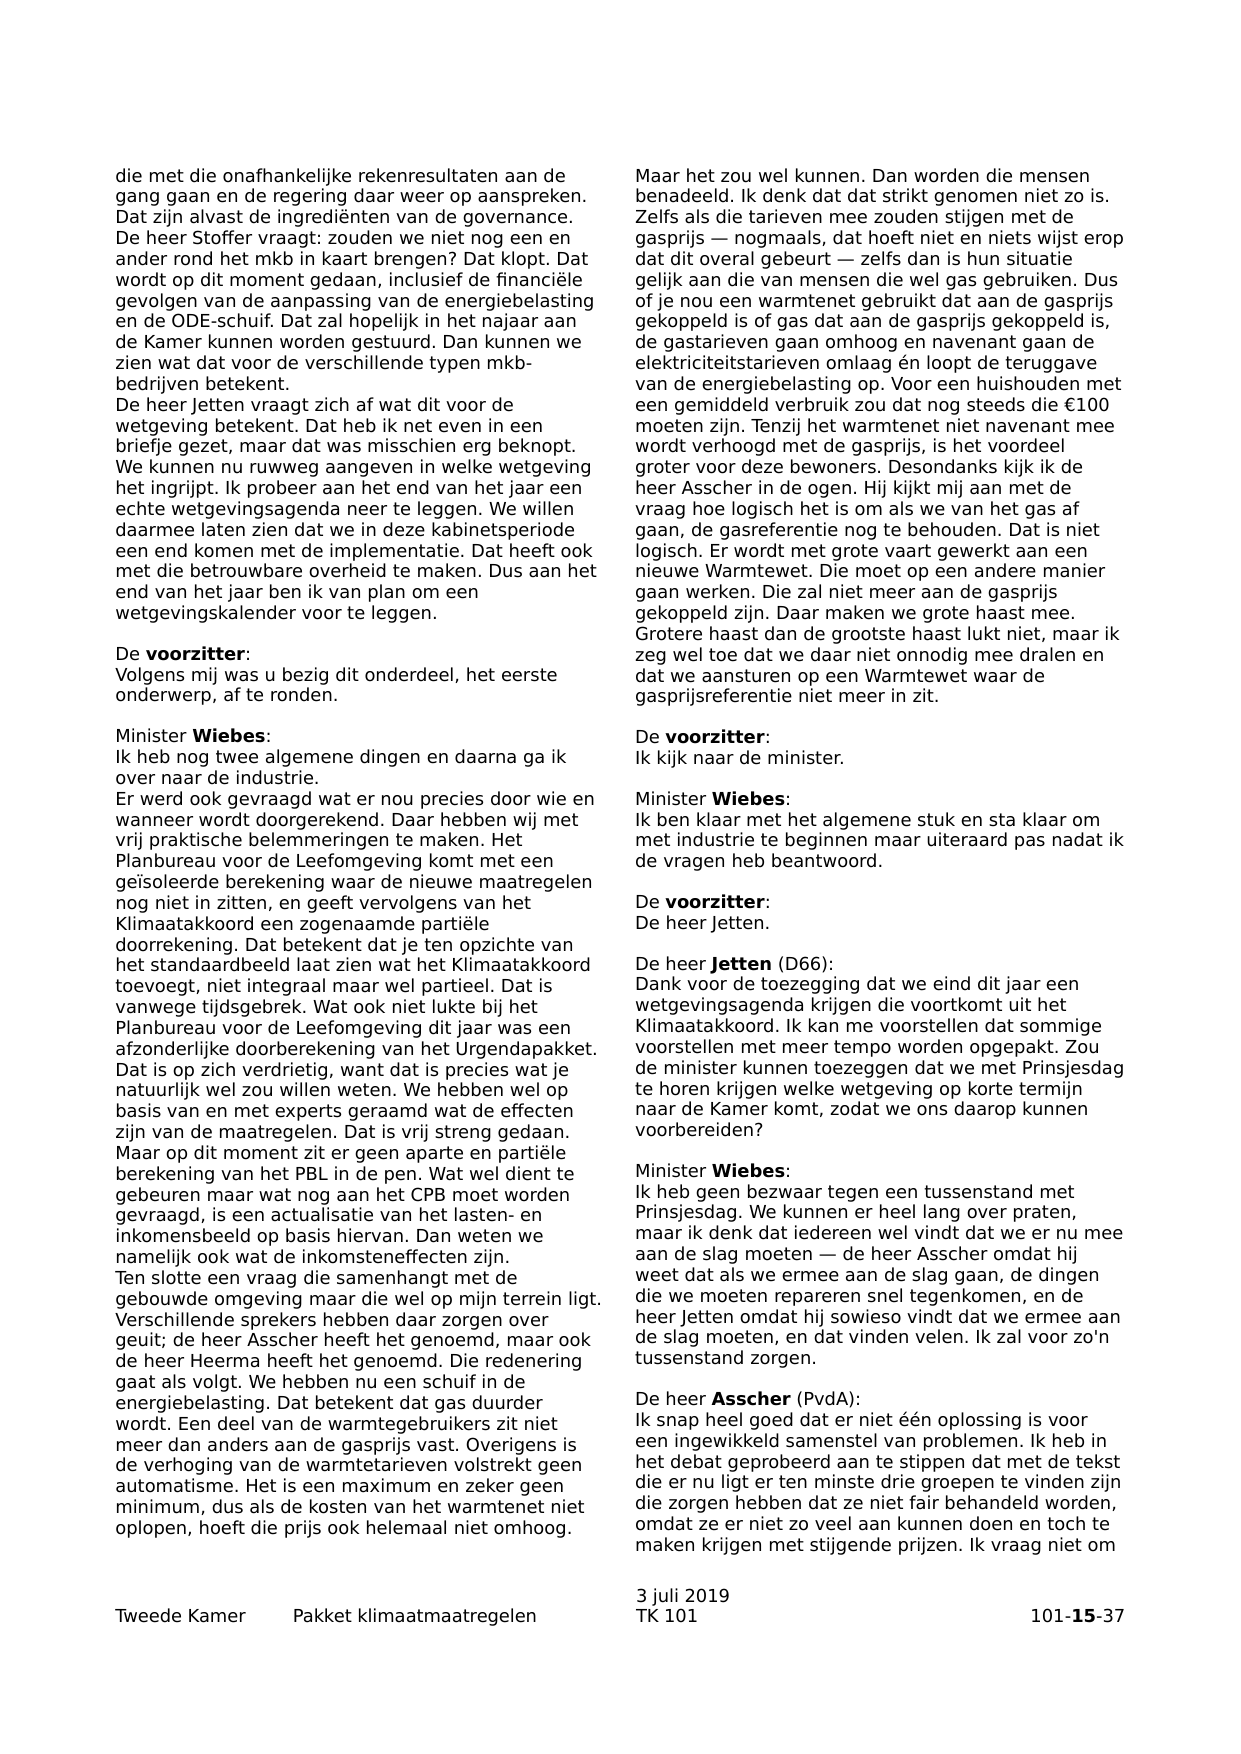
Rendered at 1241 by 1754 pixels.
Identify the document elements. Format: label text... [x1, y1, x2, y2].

text Ik snap heel goed dat er niet één oplossing is voor een ingewikkeld samenstel van problemen. Ik heb in het debat geprobeerd aan te stippen dat met de tekst die er nu ligt er ten minste drie groepen te vinden zijn die zorgen hebben dat ze niet fair behandeld worden, omdat ze er niet zo veel aan kunnen doen en toch te maken krijgen met stijgende prijzen. Ik vraag niet om [635, 1410, 1125, 1556]
text Ik heb geen bezwaar tegen een tussenstand met Prinsjesdag. We kunnen er heel lang over praten, maar ik denk dat iedereen wel vindt dat we er nu mee aan de slag moeten — de heer Asscher omdat hij weet dat als we ermee aan de slag gaan, de dingen die we moeten repareren snel tegenkomen, en de heer Jetten omdat hij sowieso vindt dat we ermee aan de slag moeten, en dat vinden velen. Ik zal voor zo'n tussenstand zorgen. [635, 1181, 1125, 1369]
text Volgens mij was u bezig dit onderdeel, het eerste onderwerp, af te ronden. [115, 664, 605, 706]
text Ik ben klaar met het algemene stuk en sta klaar om met industrie te beginnen maar uiteraard pas nadat ik de vragen heb beantwoord. [635, 809, 1125, 872]
text Ten slotte een vraag die samenhangt met de gebouwde omgeving maar die wel op mijn terrein ligt. Verschillende sprekers hebben daar zorgen over geuit; de heer Asscher heeft het genoemd, maar ook de heer Heerma heeft het genoemd. Die redenering gaat als volgt. We hebben nu een schuif in de energiebelasting. Dat betekent dat gas duurder wordt. Een deel van de warmtegebruikers zit niet meer dan anders aan de gasprijs vast. Overigens is de verhoging van de warmtetarieven volstrekt geen automatisme. Het is een maximum en zeker geen minimum, dus als de kosten van het warmtenet niet oplopen, hoeft die prijs ook helemaal niet omhoog. [115, 1268, 605, 1538]
text Ik kijk naar de minister. [635, 748, 1125, 768]
text Maar het zou wel kunnen. Dan worden die mensen benadeeld. Ik denk dat dat strikt genomen niet zo is. Zelfs als die tarieven mee zouden stijgen met de gasprijs — nogmaals, dat hoeft niet en niets wijst erop dat dit overal gebeurt — zelfs dan is hun situatie gelijk aan die van mensen die wel gas gebruiken. Dus of je nou een warmtenet gebruikt dat aan de gasprijs gekoppeld is of gas dat aan de gasprijs gekoppeld is, de gastarieven gaan omhoog en navenant gaan de elektriciteitstarieven omlaag én loopt de teruggave van de energiebelasting op. Voor een huishouden met een gemiddeld verbruik zou dat nog steeds die €100 moeten zijn. Tenzij het warmtenet niet navenant mee wordt verhoogd met de gasprijs, is het voordeel groter voor deze bewoners. Desondanks kijk ik de heer Asscher in de ogen. Hij kijkt mij aan met de vraag hoe logisch het is om als we van het gas af gaan, de gasreferentie nog te behouden. Dat is niet logisch. Er wordt met grote vaart gewerkt aan een nieuwe Warmtewet. Die moet op een andere manier gaan werken. Die zal niet meer aan de gasprijs gekoppeld zijn. Daar maken we grote haast mee. Grotere haast dan de grootste haast lukt niet, maar ik zeg wel toe dat we daar niet onnodig mee dralen en dat we aansturen op een Warmtewet waar de gasprijsreferentie niet meer in zit. [635, 165, 1125, 707]
text De heer Asscher (PvdA): [635, 1389, 1125, 1410]
text De heer Jetten. [635, 912, 1125, 933]
text Minister Wiebes: [635, 1161, 1125, 1181]
text Minister Wiebes: [115, 726, 605, 747]
text Dank voor de toezegging dat we eind dit jaar een wetgevingsagenda krijgen die voortkomt uit het Klimaatakkoord. Ik kan me voorstellen dat sommige voorstellen met meer tempo worden opgepakt. Zou de minister kunnen toezeggen dat we met Prinsjesdag te horen krijgen welke wetgeving op korte termijn naar de Kamer komt, zodat we ons daarop kunnen voorbereiden? [635, 974, 1125, 1141]
text De heer Stoffer vraagt: zouden we niet nog een en ander rond het mkb in kaart brengen? Dat klopt. Dat wordt op dit moment gedaan, inclusief de financiële gevolgen van de aanpassing van de energiebelasting en de ODE-schuif. Dat zal hopelijk in het najaar aan de Kamer kunnen worden gestuurd. Dan kunnen we zien wat dat voor de verschillende typen mkb-bedrijven betekent. [115, 228, 605, 394]
text De voorzitter: [635, 892, 1125, 912]
text De voorzitter: [115, 644, 605, 664]
text die met die onafhankelijke rekenresultaten aan de gang gaan en de regering daar weer op aanspreken. Dat zijn alvast de ingrediënten van de governance. [115, 165, 605, 228]
text De heer Jetten (D66): [635, 953, 1125, 974]
text Er werd ook gevraagd wat er nou precies door wie en wanneer wordt doorgerekend. Daar hebben wij met vrij praktische belemmeringen te maken. Het Planbureau voor de Leefomgeving komt met een geïsoleerde berekening waar de nieuwe maatregelen nog niet in zitten, en geeft vervolgens van het Klimaatakkoord een zogenaamde partiële doorrekening. Dat betekent dat je ten opzichte van het standaardbeeld laat zien wat het Klimaatakkoord toevoegt, niet integraal maar wel partieel. Dat is vanwege tijdsgebrek. Wat ook niet lukte bij het Planbureau voor de Leefomgeving dit jaar was een afzonderlijke doorberekening van het Urgendapakket. Dat is op zich verdrietig, want dat is precies wat je natuurlijk wel zou willen weten. We hebben wel op basis van en met experts geraamd wat de effecten zijn van de maatregelen. Dat is vrij streng gedaan. Maar op dit moment zit er geen aparte en partiële berekening van het PBL in de pen. Wat wel dient te gebeuren maar wat nog aan het CPB moet worden gevraagd, is een actualisatie van het lasten- en inkomensbeeld op basis hiervan. Dan weten we namelijk ook wat de inkomsteneffecten zijn. [115, 788, 605, 1268]
text Minister Wiebes: [635, 788, 1125, 809]
text De heer Jetten vraagt zich af wat dit voor de wetgeving betekent. Dat heb ik net even in een briefje gezet, maar dat was misschien erg beknopt. We kunnen nu ruwweg aangeven in welke wetgeving het ingrijpt. Ik probeer aan het end van het jaar een echte wetgevingsagenda neer te leggen. We willen daarmee laten zien dat we in deze kabinetsperiode een end komen met de implementatie. Dat heeft ook met die betrouwbare overheid te maken. Dus aan het end van het jaar ben ik van plan om een wetgevingskalender voor te leggen. [115, 394, 605, 624]
text De voorzitter: [635, 727, 1125, 748]
text Ik heb nog twee algemene dingen en daarna ga ik over naar de industrie. [115, 747, 605, 788]
